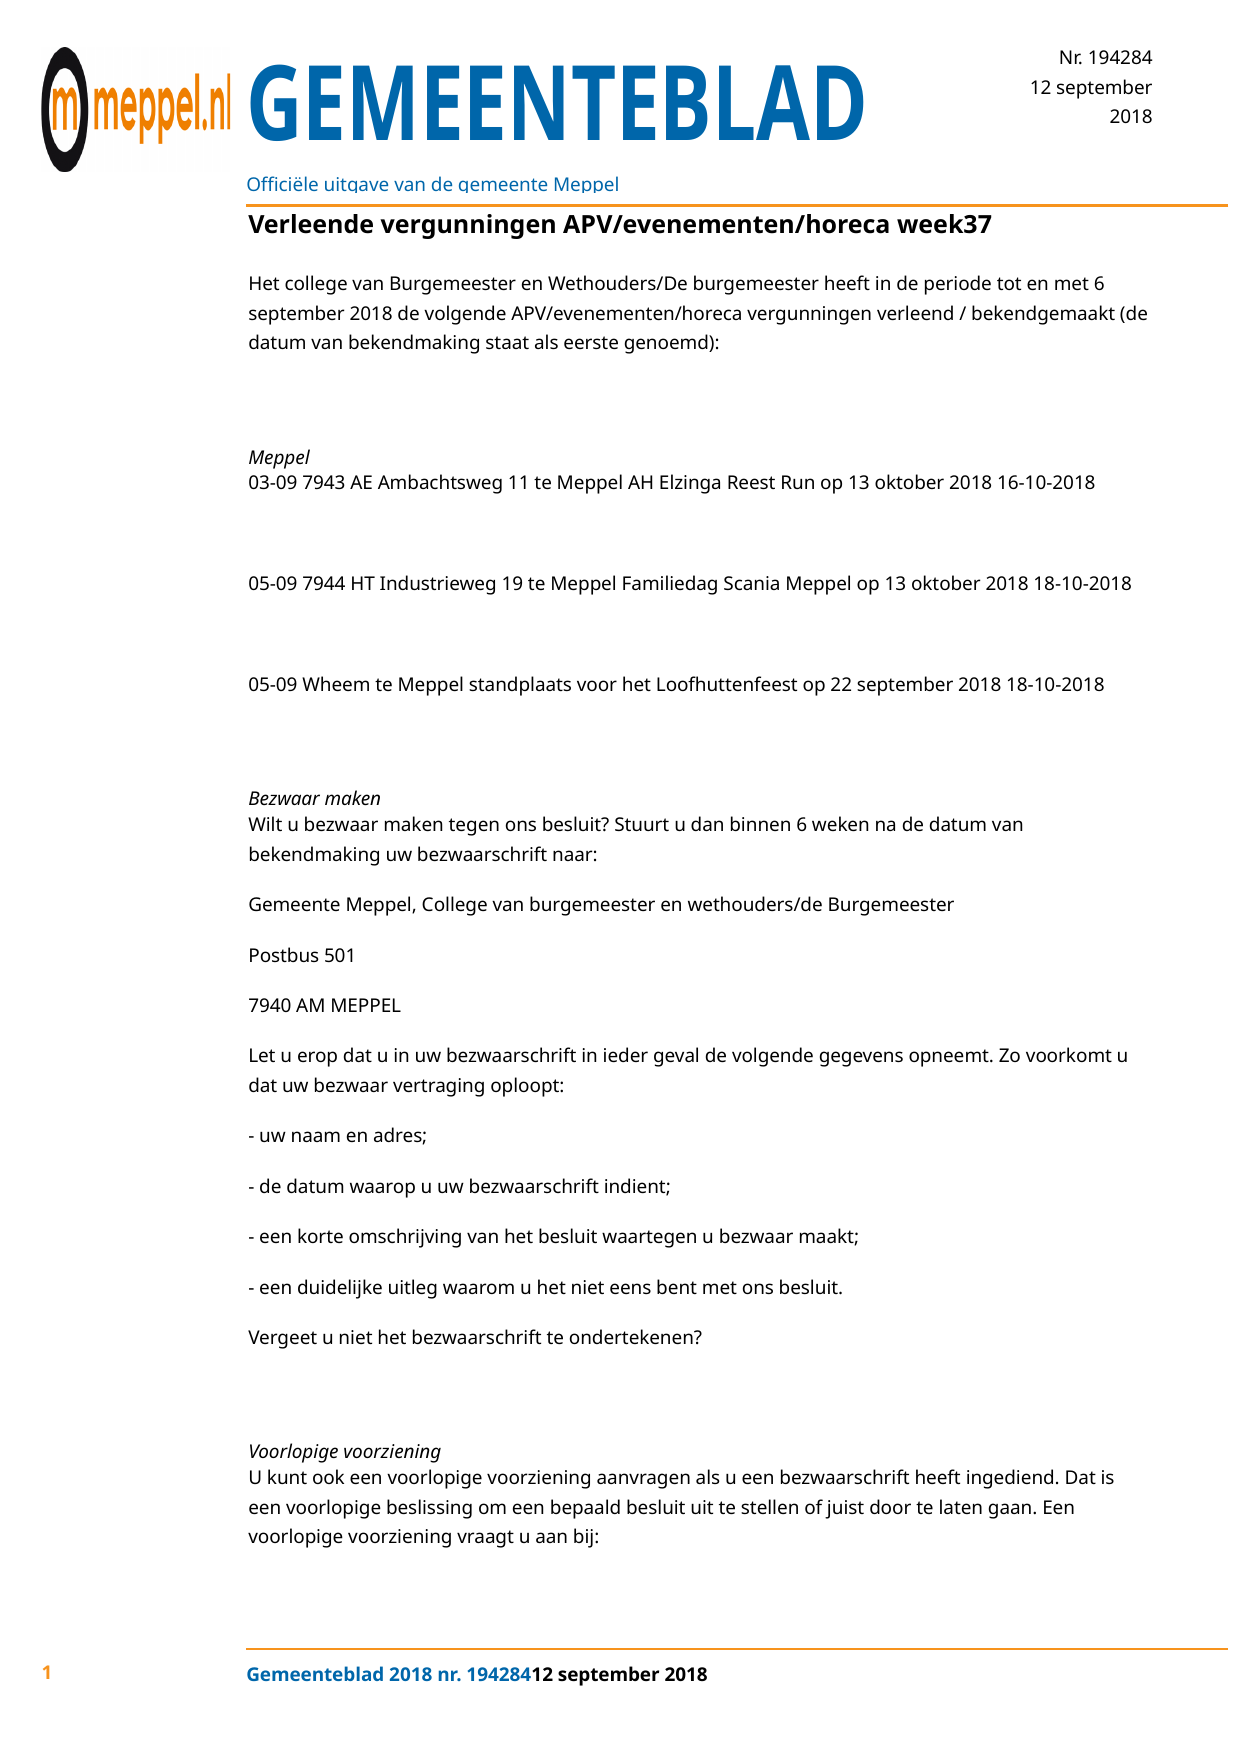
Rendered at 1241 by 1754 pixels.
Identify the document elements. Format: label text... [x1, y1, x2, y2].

text U kunt ook een voorlopige voorziening aanvragen als u een bezwaarschrift heeft ingediend. Dat is een voorlopige beslissing om een bepaald besluit uit te stellen of juist door te laten gaan. Een voorlopige voorziening vraagt u aan bij: [248, 1464, 1152, 1549]
text 7940 AM MEPPEL [248, 992, 1152, 1018]
text Meppel [248, 444, 1152, 469]
text 03-09 7943 AE Ambachtsweg 11 te Meppel AH Elzinga Reest Run op 13 oktober 2018 16-10-2018 [248, 469, 1152, 495]
text Verleende vergunningen APV/evenementen/horeca week37 [248, 207, 1152, 241]
text Vergeet u niet het bezwaarschrift te ondertekenen? [248, 1324, 1152, 1350]
text - de datum waarop u uw bezwaarschrift indient; [248, 1173, 1152, 1199]
text Het college van Burgemeester en Wethouders/De burgemeester heeft in de periode tot en met 6 september 2018 de volgende APV/evenementen/horeca vergunningen verleend / bekendgemaakt (de datum van bekendmaking staat als eerste genoemd): [248, 270, 1152, 355]
text - uw naam en adres; [248, 1123, 1152, 1148]
text Bezwaar maken [248, 786, 1152, 811]
text Wilt u bezwaar maken tegen ons besluit? Stuurt u dan binnen 6 weken na de datum van bekendmaking uw bezwaarschrift naar: [248, 811, 1152, 867]
text - een duidelijke uitleg waarom u het niet eens bent met ons besluit. [248, 1274, 1152, 1299]
text Gemeente Meppel, College van burgemeester en wethouders/de Burgemeester [248, 891, 1152, 917]
text - een korte omschrijving van het besluit waartegen u bezwaar maakt; [248, 1223, 1152, 1249]
text Let u erop dat u in uw bezwaarschrift in ieder geval de volgende gegevens opneemt. Zo voorkomt u dat uw bezwaar vertraging oploopt: [248, 1043, 1152, 1098]
text Postbus 501 [248, 942, 1152, 967]
text 05-09 7944 HT Industrieweg 19 te Meppel Familiedag Scania Meppel op 13 oktober 2018 18-10-2018 [248, 570, 1152, 596]
text 05-09 Wheem te Meppel standplaats voor het Loofhuttenfeest op 22 september 2018 18-10-2018 [248, 671, 1152, 697]
text Voorlopige voorziening [248, 1439, 1152, 1464]
picture [41, 47, 231, 172]
